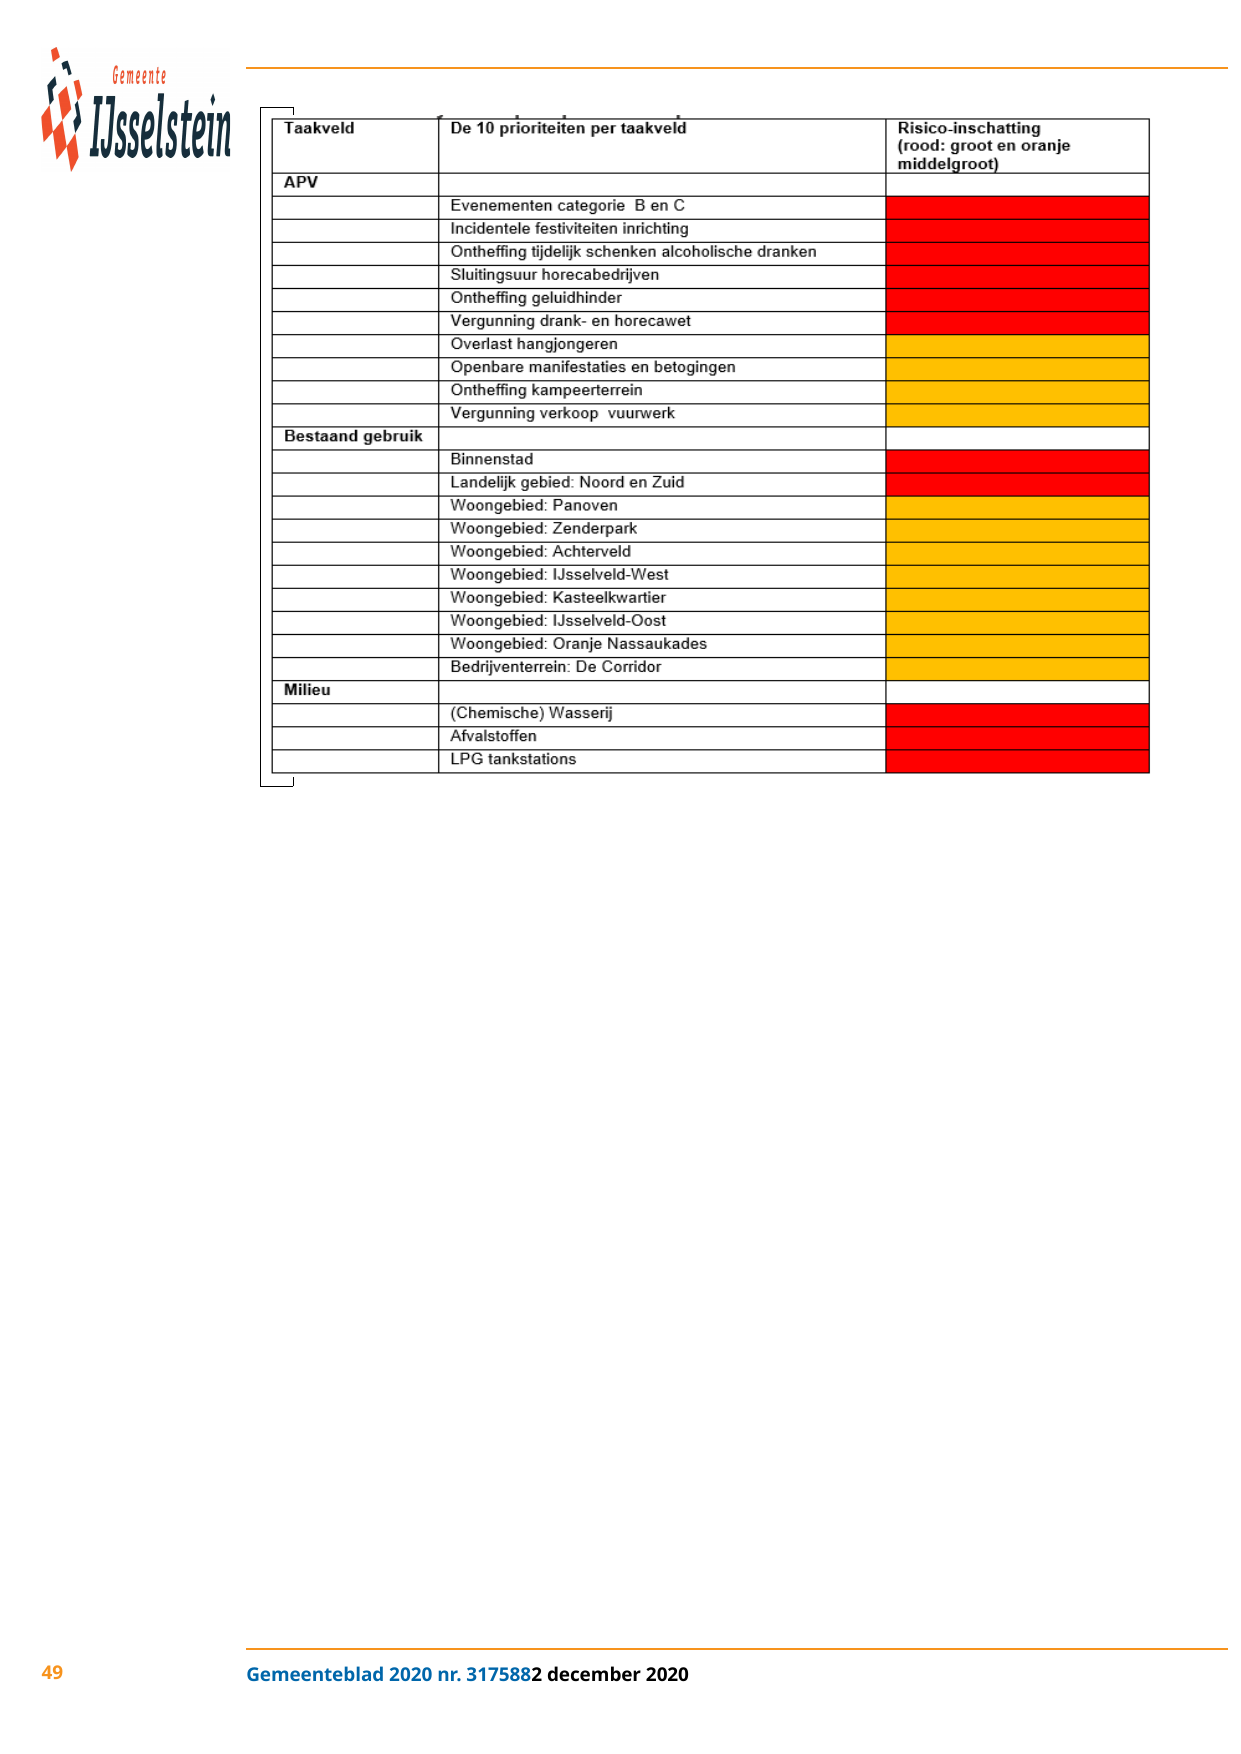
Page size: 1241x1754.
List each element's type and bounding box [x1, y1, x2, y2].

picture [41, 47, 231, 172]
picture [268, 115, 1155, 777]
